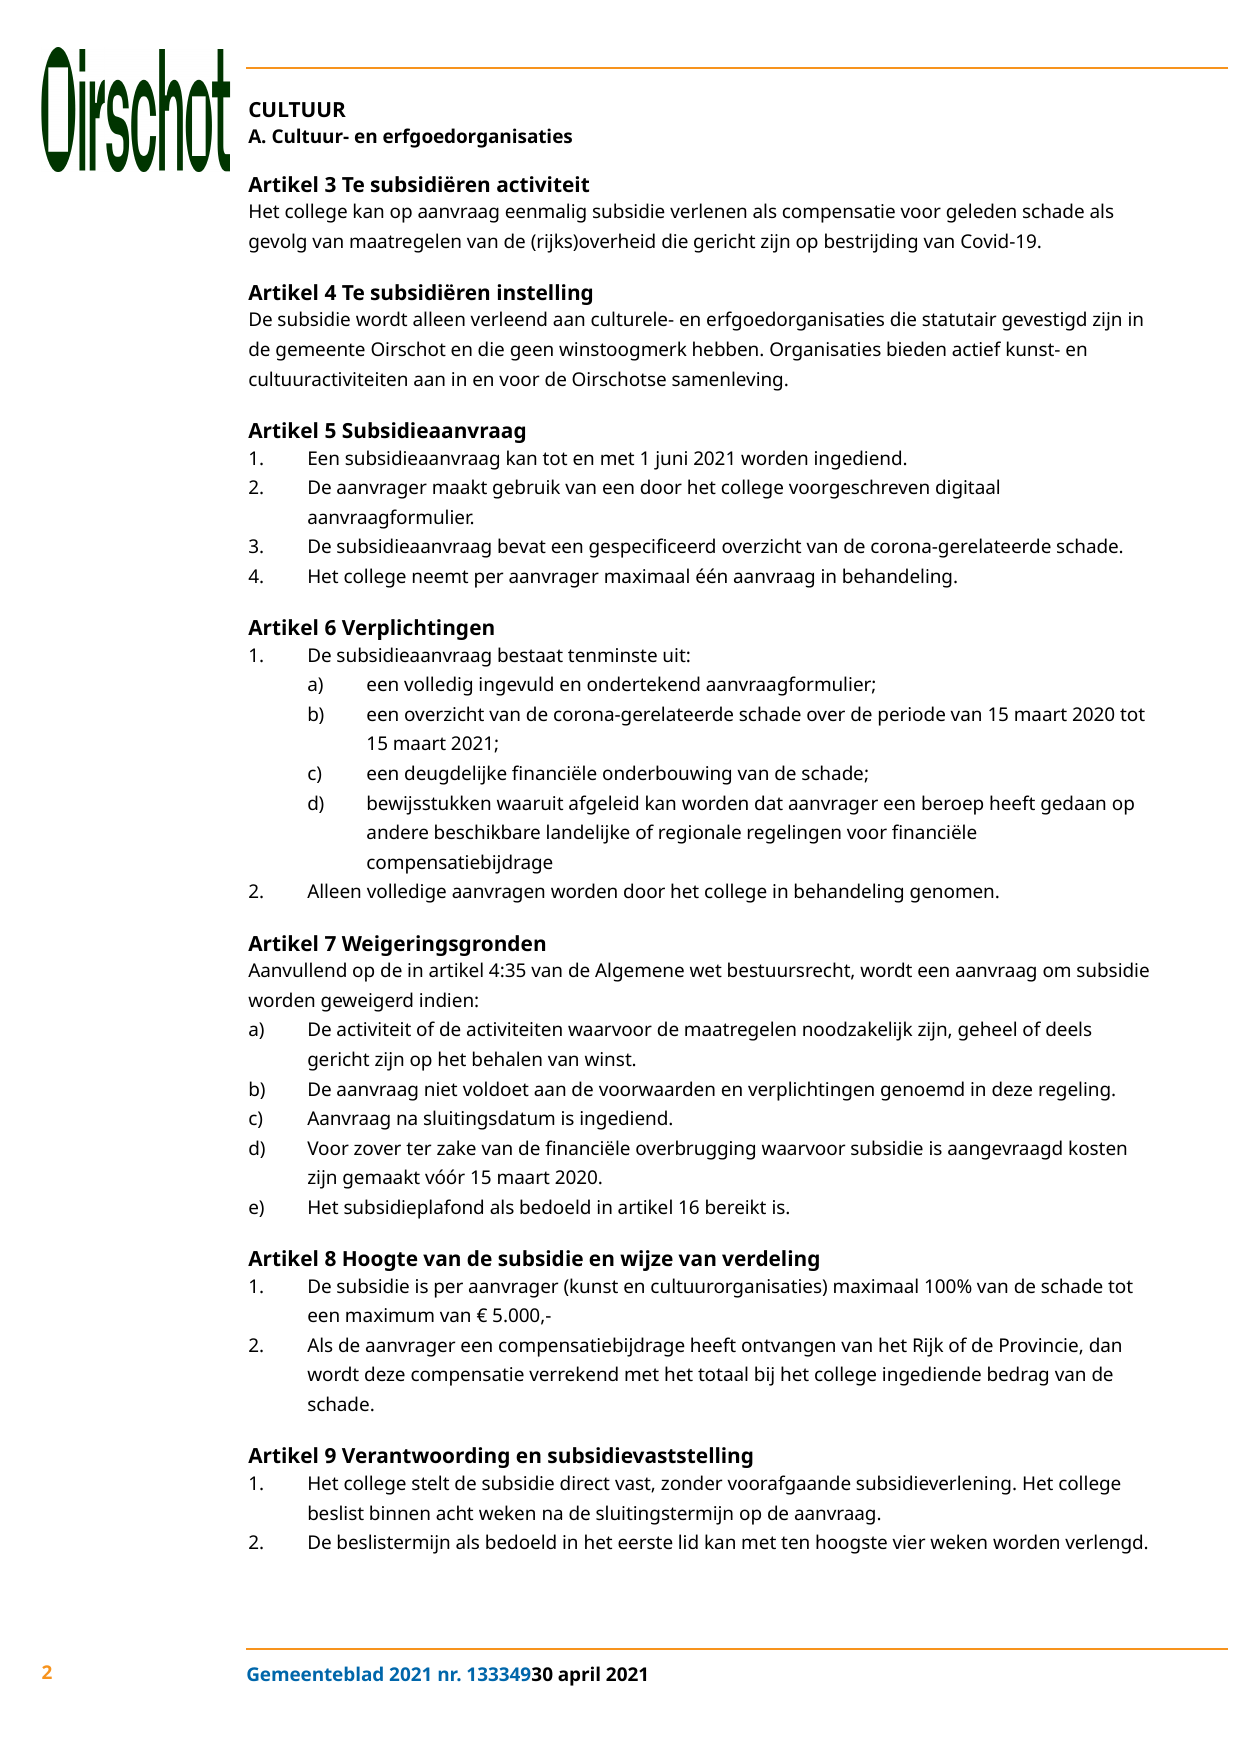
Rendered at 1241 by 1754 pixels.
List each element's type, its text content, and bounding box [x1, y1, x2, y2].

list De aanvraag niet voldoet aan de voorwaarden en verplichtingen genoemd in deze regeling. [248, 1076, 1152, 1101]
text Artikel 6 Verplichtingen [248, 613, 1152, 642]
list De subsidie is per aanvrager (kunst en cultuurorganisaties) maximaal 100% van de schade tot een maximum van € 5.000,- [248, 1273, 1152, 1328]
text Aanvullend op de in artikel 4:35 van de Algemene wet bestuursrecht, wordt een aanvraag om subsidie worden geweigerd indien: [248, 957, 1152, 1013]
list een volledig ingevuld en ondertekend aanvraagformulier; [307, 671, 1152, 697]
text De subsidie wordt alleen verleend aan culturele- en erfgoedorganisaties die statutair gevestigd zijn in de gemeente Oirschot en die geen winstoogmerk hebben. Organisaties bieden actief kunst- en cultuuractiviteiten aan in en voor de Oirschotse samenleving. [248, 307, 1152, 392]
list De aanvrager maakt gebruik van een door het college voorgeschreven digitaal aanvraagformulier. [248, 474, 1152, 529]
list Als de aanvrager een compensatiebijdrage heeft ontvangen van het Rijk of de Provincie, dan wordt deze compensatie verrekend met het totaal bij het college ingediende bedrag van de schade. [248, 1332, 1152, 1417]
list Alleen volledige aanvragen worden door het college in behandeling genomen. [248, 878, 1152, 904]
text CULTUUR [248, 95, 1152, 123]
picture [41, 47, 231, 172]
list De activiteit of de activiteiten waarvoor de maatregelen noodzakelijk zijn, geheel of deels gericht zijn op het behalen van winst. [248, 1017, 1152, 1072]
list De subsidieaanvraag bestaat tenminste uit: [248, 642, 1152, 668]
list een deugdelijke financiële onderbouwing van de schade; [307, 760, 1152, 786]
list Een subsidieaanvraag kan tot en met 1 juni 2021 worden ingediend. [248, 445, 1152, 470]
list Het subsidieplafond als bedoeld in artikel 16 bereikt is. [248, 1194, 1152, 1220]
list De beslistermijn als bedoeld in het eerste lid kan met ten hoogste vier weken worden verlengd. [248, 1529, 1152, 1555]
text Artikel 5 Subsidieaanvraag [248, 416, 1152, 445]
list Het college neemt per aanvrager maximaal één aanvraag in behandeling. [248, 563, 1152, 589]
text Artikel 4 Te subsidiëren instelling [248, 278, 1152, 307]
list Het college stelt de subsidie direct vast, zonder voorafgaande subsidieverlening. Het college beslist binnen acht weken na de sluitingstermijn op de aanvraag. [248, 1470, 1152, 1525]
list De subsidieaanvraag bevat een gespecificeerd overzicht van de corona-gerelateerde schade. [248, 533, 1152, 559]
text Artikel 7 Weigeringsgronden [248, 929, 1152, 957]
text Artikel 9 Verantwoording en subsidievaststelling [248, 1442, 1152, 1470]
text Het college kan op aanvraag eenmalig subsidie verlenen als compensatie voor geleden schade als gevolg van maatregelen van de (rijks)overheid die gericht zijn op bestrijding van Covid-19. [248, 198, 1152, 253]
list Aanvraag na sluitingsdatum is ingediend. [248, 1105, 1152, 1131]
list Voor zover ter zake van de financiële overbrugging waarvoor subsidie is aangevraagd kosten zijn gemaakt vóór 15 maart 2020. [248, 1135, 1152, 1190]
text Artikel 8 Hoogte van de subsidie en wijze van verdeling [248, 1244, 1152, 1273]
text Artikel 3 Te subsidiëren activiteit [248, 170, 1152, 198]
list bewijsstukken waaruit afgeleid kan worden dat aanvrager een beroep heeft gedaan op andere beschikbare landelijke of regionale regelingen voor financiële compensatiebijdrage [307, 790, 1152, 875]
text A. Cultuur- en erfgoedorganisaties [248, 123, 1152, 149]
list een overzicht van de corona-gerelateerde schade over de periode van 15 maart 2020 tot 15 maart 2021; [307, 701, 1152, 756]
